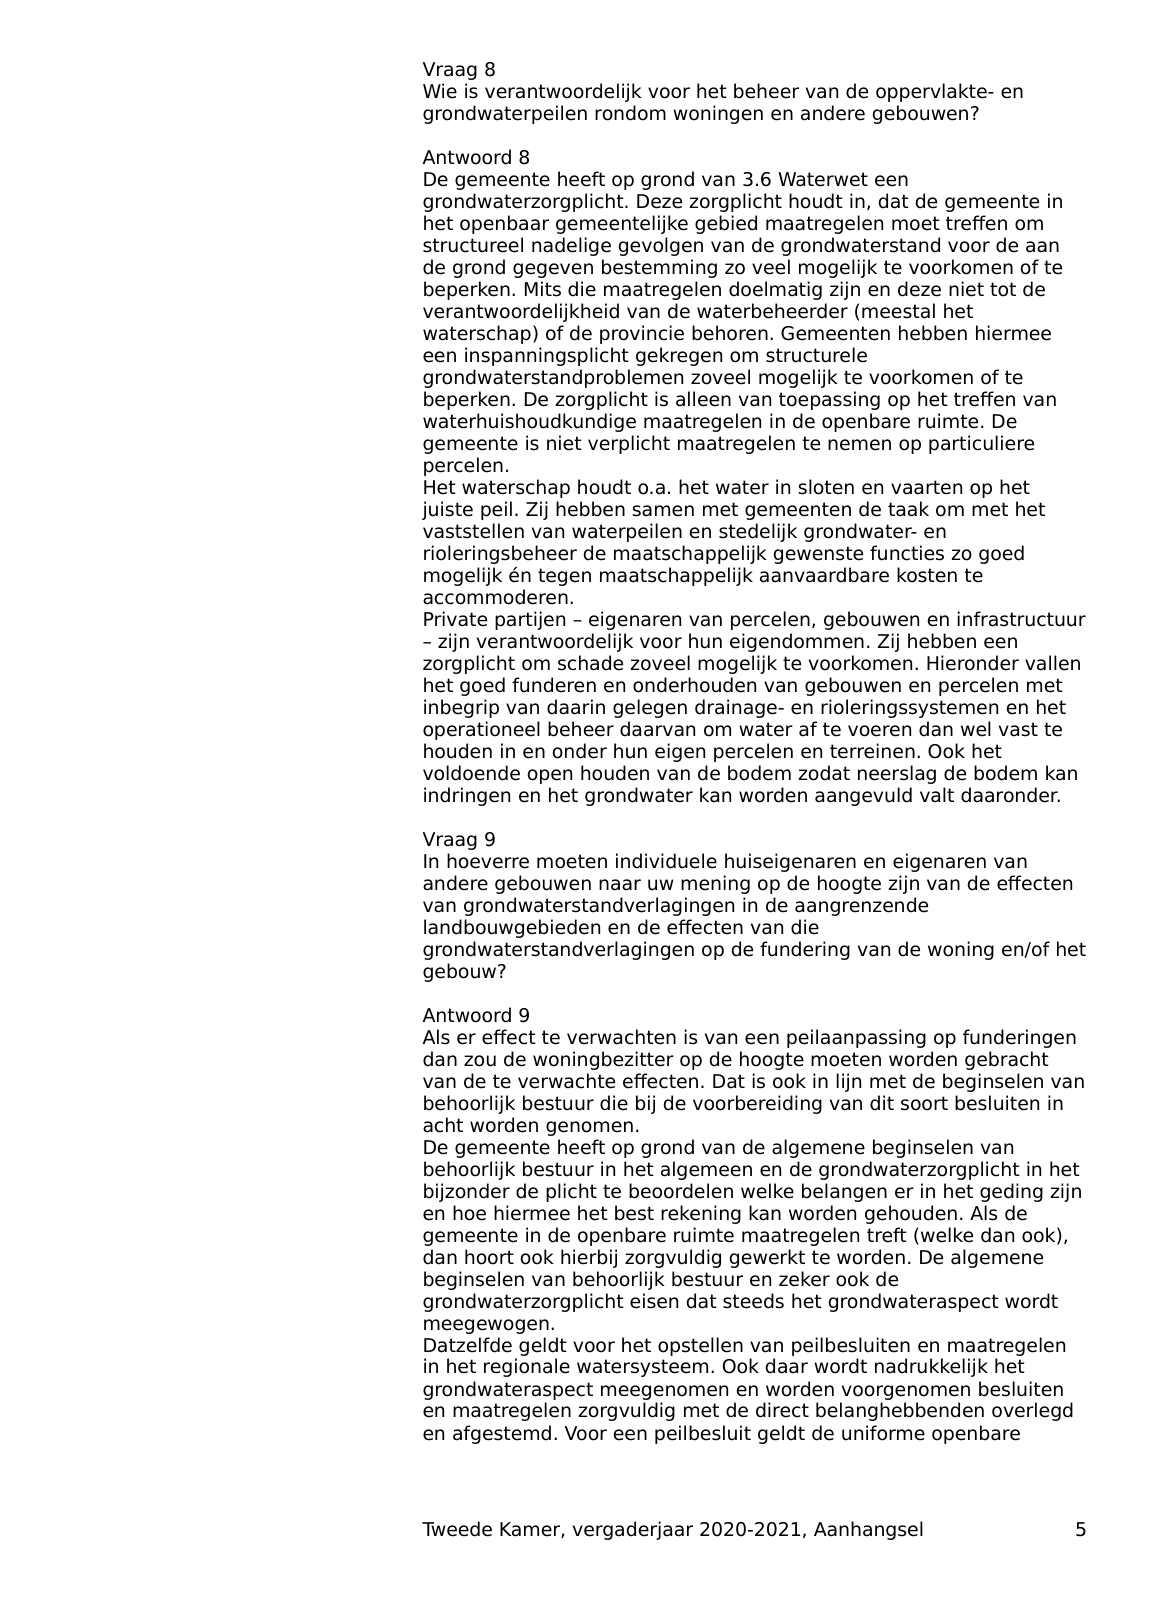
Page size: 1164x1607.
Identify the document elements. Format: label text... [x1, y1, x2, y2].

text De gemeente heeft op grond van de algemene beginselen van behoorlijk bestuur in het algemeen en de grondwaterzorgplicht in het bijzonder de plicht te beoordelen welke belangen er in het geding zijn en hoe hiermee het best rekening kan worden gehouden. Als de gemeente in de openbare ruimte maatregelen treft (welke dan ook), dan hoort ook hierbij zorgvuldig gewerkt te worden. De algemene beginselen van behoorlijk bestuur en zeker ook de grondwaterzorgplicht eisen dat steeds het grondwateraspect wordt meegewogen. [422, 1137, 1087, 1334]
text Vraag 9 [422, 829, 1087, 851]
text De gemeente heeft op grond van 3.6 Waterwet een grondwaterzorgplicht. Deze zorgplicht houdt in, dat de gemeente in het openbaar gemeentelijke gebied maatregelen moet treffen om structureel nadelige gevolgen van de grondwaterstand voor de aan de grond gegeven bestemming zo veel mogelijk te voorkomen of te beperken. Mits die maatregelen doelmatig zijn en deze niet tot de verantwoordelijkheid van de waterbeheerder (meestal het waterschap) of de provincie behoren. Gemeenten hebben hiermee een inspanningsplicht gekregen om structurele grondwaterstandproblemen zoveel mogelijk te voorkomen of te beperken. De zorgplicht is alleen van toepassing op het treffen van waterhuishoudkundige maatregelen in de openbare ruimte. De gemeente is niet verplicht maatregelen te nemen op particuliere percelen. [422, 169, 1087, 477]
text Antwoord 9 [422, 1005, 1087, 1027]
text Het waterschap houdt o.a. het water in sloten en vaarten op het juiste peil. Zij hebben samen met gemeenten de taak om met het vaststellen van waterpeilen en stedelijk grondwater- en rioleringsbeheer de maatschappelijk gewenste functies zo goed mogelijk én tegen maatschappelijk aanvaardbare kosten te accommoderen. [422, 477, 1087, 609]
text In hoeverre moeten individuele huiseigenaren en eigenaren van andere gebouwen naar uw mening op de hoogte zijn van de effecten van grondwaterstandverlagingen in de aangrenzende landbouwgebieden en de effecten van die grondwaterstandverlagingen op de fundering van de woning en/of het gebouw? [422, 851, 1087, 983]
text Antwoord 8 [422, 147, 1087, 169]
text Wie is verantwoordelijk voor het beheer van de oppervlakte- en grondwaterpeilen rondom woningen en andere gebouwen? [422, 81, 1087, 125]
text Datzelfde geldt voor het opstellen van peilbesluiten en maatregelen in het regionale watersysteem. Ook daar wordt nadrukkelijk het grondwateraspect meegenomen en worden voorgenomen besluiten en maatregelen zorgvuldig met de direct belanghebbenden overlegd en afgestemd. Voor een peilbesluit geldt de uniforme openbare [422, 1334, 1087, 1444]
text Vraag 8 [422, 59, 1087, 81]
text Private partijen – eigenaren van percelen, gebouwen en infrastructuur – zijn verantwoordelijk voor hun eigendommen. Zij hebben een zorgplicht om schade zoveel mogelijk te voorkomen. Hieronder vallen het goed funderen en onderhouden van gebouwen en percelen met inbegrip van daarin gelegen drainage- en rioleringssystemen en het operationeel beheer daarvan om water af te voeren dan wel vast te houden in en onder hun eigen percelen en terreinen. Ook het voldoende open houden van de bodem zodat neerslag de bodem kan indringen en het grondwater kan worden aangevuld valt daaronder. [422, 609, 1087, 807]
text Als er effect te verwachten is van een peilaanpassing op funderingen dan zou de woningbezitter op de hoogte moeten worden gebracht van de te verwachte effecten. Dat is ook in lijn met de beginselen van behoorlijk bestuur die bij de voorbereiding van dit soort besluiten in acht worden genomen. [422, 1027, 1087, 1137]
